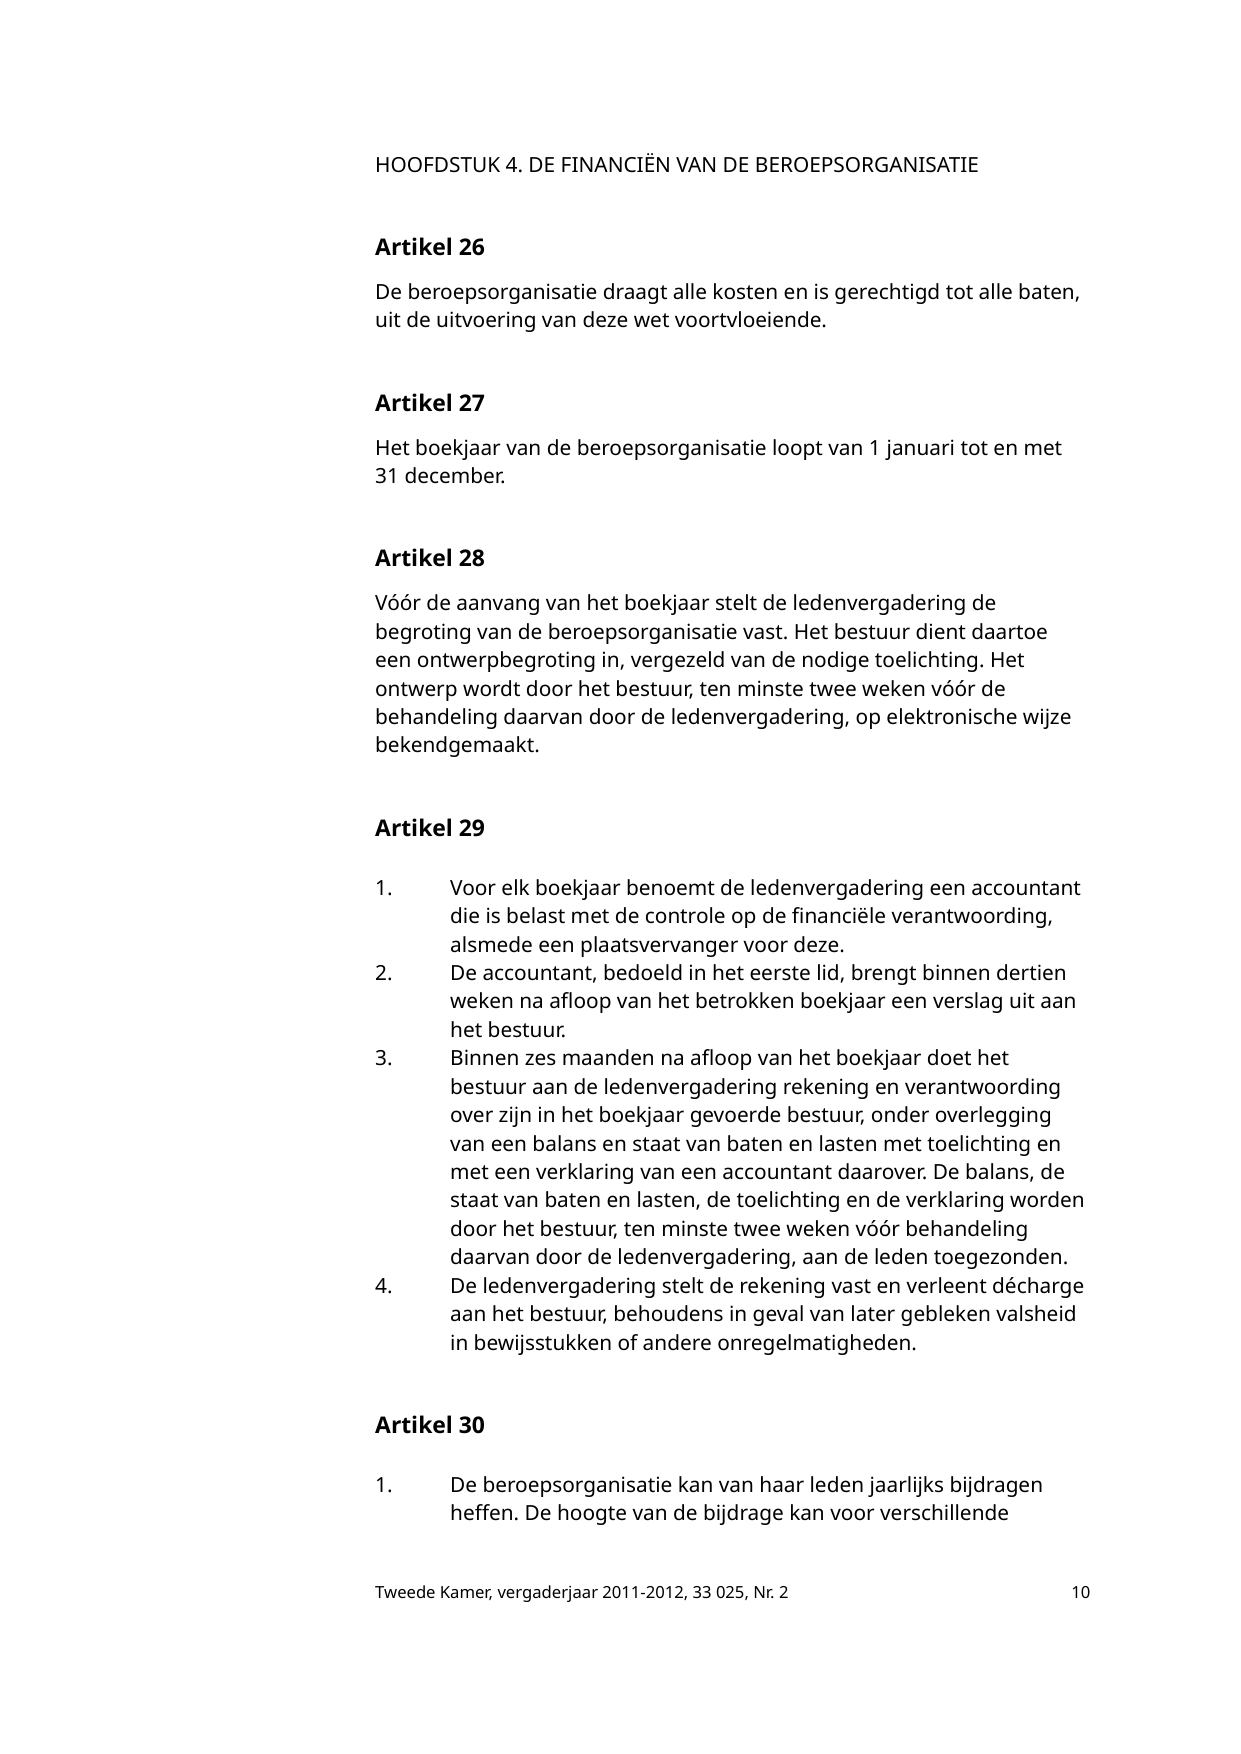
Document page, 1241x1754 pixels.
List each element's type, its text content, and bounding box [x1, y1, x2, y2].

subtitle Artikel 26 [375, 231, 1090, 262]
subtitle Artikel 27 [375, 387, 1090, 418]
text Het boekjaar van de beroepsorganisatie loopt van 1 januari tot en met 31 december. [375, 433, 1090, 490]
list De ledenvergadering stelt de rekening vast en verleent décharge aan het bestuur, behoudens in geval van later gebleken valsheid in bewijsstukken of andere onregelmatigheden. [375, 1271, 1090, 1356]
subtitle Artikel 29 [375, 812, 1090, 843]
subtitle Artikel 30 [375, 1409, 1090, 1440]
list Voor elk boekjaar benoemt de ledenvergadering een accountant die is belast met de controle op de financiële verantwoording, alsmede een plaatsvervanger voor deze. [375, 873, 1090, 958]
list Binnen zes maanden na afloop van het boekjaar doet het bestuur aan de ledenvergadering rekening en verantwoording over zijn in het boekjaar gevoerde bestuur, onder overlegging van een balans en staat van baten en lasten met toelichting en met een verklaring van een accountant daarover. De balans, de staat van baten en lasten, de toelichting en de verklaring worden door het bestuur, ten minste twee weken vóór behandeling daarvan door de ledenvergadering, aan de leden toegezonden. [375, 1043, 1090, 1271]
subtitle Artikel 28 [375, 542, 1090, 573]
list De accountant, bedoeld in het eerste lid, brengt binnen dertien weken na afloop van het betrokken boekjaar een verslag uit aan het bestuur. [375, 958, 1090, 1043]
subtitle HOOFDSTUK 4. DE FINANCIËN VAN DE BEROEPSORGANISATIE [375, 150, 1090, 178]
list De beroepsorganisatie kan van haar leden jaarlijks bijdragen heffen. De hoogte van de bijdrage kan voor verschillende [375, 1470, 1090, 1527]
text De beroepsorganisatie draagt alle kosten en is gerechtigd tot alle baten, uit de uitvoering van deze wet voortvloeiende. [375, 277, 1090, 334]
text Vóór de aanvang van het boekjaar stelt de ledenvergadering de begroting van de beroepsorganisatie vast. Het bestuur dient daartoe een ontwerpbegroting in, vergezeld van de nodige toelichting. Het ontwerp wordt door het bestuur, ten minste twee weken vóór de behandeling daarvan door de ledenvergadering, op elektronische wijze bekendgemaakt. [375, 588, 1090, 759]
